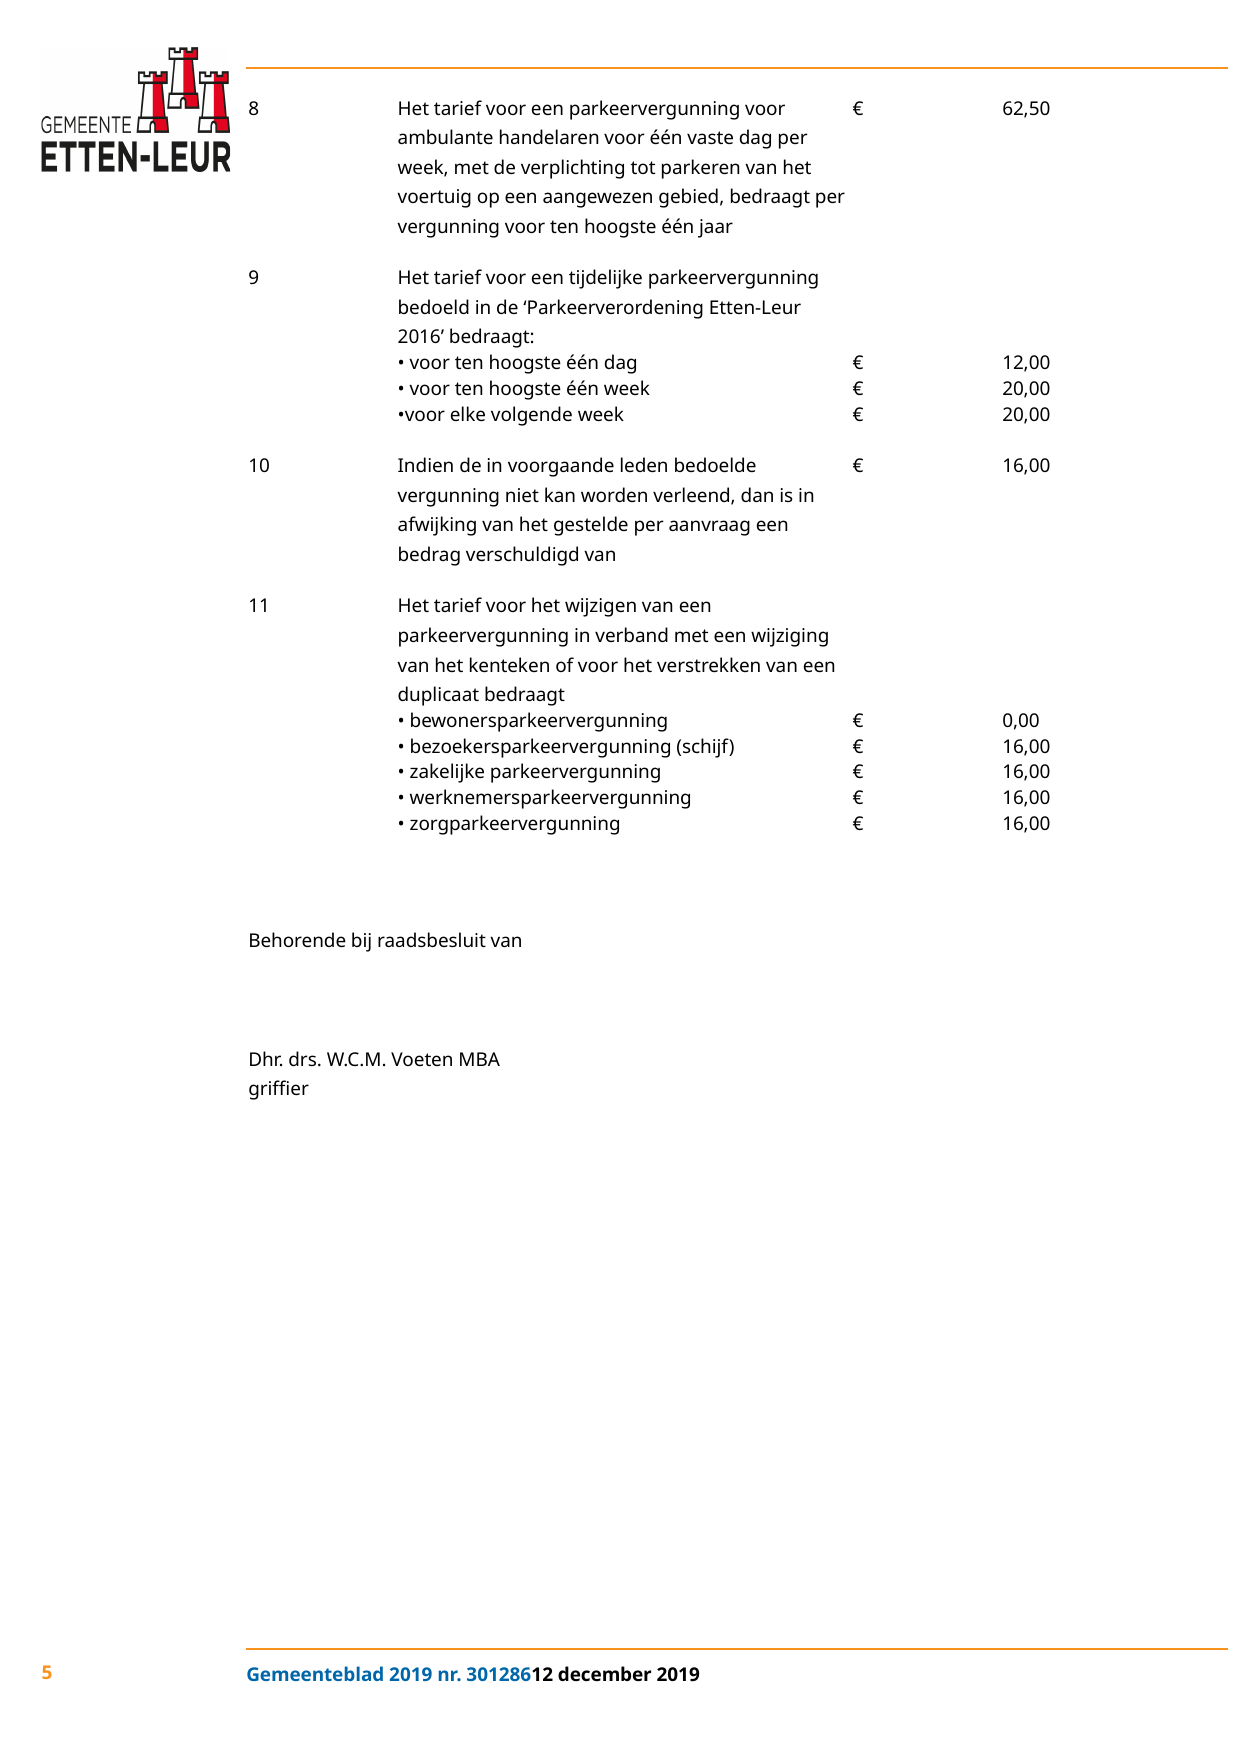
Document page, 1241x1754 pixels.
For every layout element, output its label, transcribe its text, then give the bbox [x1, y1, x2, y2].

table_cell • voor ten hoogste één week [398, 375, 852, 401]
table_cell [248, 401, 397, 427]
table_cell [248, 375, 397, 401]
table_cell 62,50 [1002, 95, 1152, 239]
table_cell Het tarief voor een tijdelijke parkeervergunning bedoeld in de ‘Parkeerverordening Etten-Leur 2016’ bedraagt: [398, 265, 852, 349]
table_cell • werknemersparkeervergunning [398, 784, 852, 810]
table_cell [398, 239, 852, 264]
table_cell € [853, 375, 1002, 401]
table_cell [1002, 265, 1152, 349]
table_cell [1002, 567, 1152, 593]
table_cell [248, 427, 397, 452]
table_cell 0,00 [1002, 707, 1152, 733]
table_cell 16,00 [1002, 784, 1152, 810]
table_cell [248, 707, 397, 733]
table_cell 16,00 [1002, 810, 1152, 836]
table_cell [1002, 593, 1152, 707]
table_cell 9 [248, 265, 397, 349]
table_cell 10 [248, 453, 397, 567]
table_cell € [853, 733, 1002, 758]
table_cell € [853, 453, 1002, 567]
table_cell • voor ten hoogste één dag [398, 350, 852, 375]
table_cell 11 [248, 593, 397, 707]
table_cell € [853, 401, 1002, 427]
table_cell 8 [248, 95, 397, 239]
table_cell Het tarief voor een parkeervergunning voor ambulante handelaren voor één vaste dag per week, met de verplichting tot parkeren van het voertuig op een aangewezen gebied, bedraagt per vergunning voor ten hoogste één jaar [398, 95, 852, 239]
table_cell • bewonersparkeervergunning [398, 707, 852, 733]
table_cell [248, 759, 397, 784]
table_cell [248, 239, 397, 264]
table_cell € [853, 759, 1002, 784]
table_cell •voor elke volgende week [398, 401, 852, 427]
table_cell [1002, 239, 1152, 264]
text Behorende bij raadsbesluit van [248, 928, 1152, 953]
table_cell 16,00 [1002, 453, 1152, 567]
table_cell 12,00 [1002, 350, 1152, 375]
table_cell • zorgparkeervergunning [398, 810, 852, 836]
table_cell [853, 427, 1002, 452]
table_cell 20,00 [1002, 375, 1152, 401]
table_cell [853, 593, 1002, 707]
table_cell [248, 350, 397, 375]
table_cell Het tarief voor het wijzigen van een parkeervergunning in verband met een wijziging van het kenteken of voor het verstrekken van een duplicaat bedraagt [398, 593, 852, 707]
table_cell [248, 567, 397, 593]
table_cell € [853, 707, 1002, 733]
table_cell [398, 427, 852, 452]
table_cell [1002, 427, 1152, 452]
table_cell 16,00 [1002, 733, 1152, 758]
table_cell € [853, 350, 1002, 375]
table_cell • zakelijke parkeervergunning [398, 759, 852, 784]
table_cell [248, 784, 397, 810]
table_cell 16,00 [1002, 759, 1152, 784]
table_cell [853, 265, 1002, 349]
table_cell Indien de in voorgaande leden bedoelde vergunning niet kan worden verleend, dan is in afwijking van het gestelde per aanvraag een bedrag verschuldigd van [398, 453, 852, 567]
text Dhr. drs. W.C.M. Voeten MBA [248, 1046, 1152, 1072]
table_cell € [853, 810, 1002, 836]
table_cell [248, 810, 397, 836]
table_cell [248, 733, 397, 758]
table_cell [398, 567, 852, 593]
picture [41, 47, 231, 172]
table_cell 20,00 [1002, 401, 1152, 427]
table_cell € [853, 95, 1002, 239]
table_cell [853, 567, 1002, 593]
table_cell • bezoekersparkeervergunning (schijf) [398, 733, 852, 758]
table_cell [853, 239, 1002, 264]
text griffier [248, 1076, 1152, 1101]
table_cell € [853, 784, 1002, 810]
